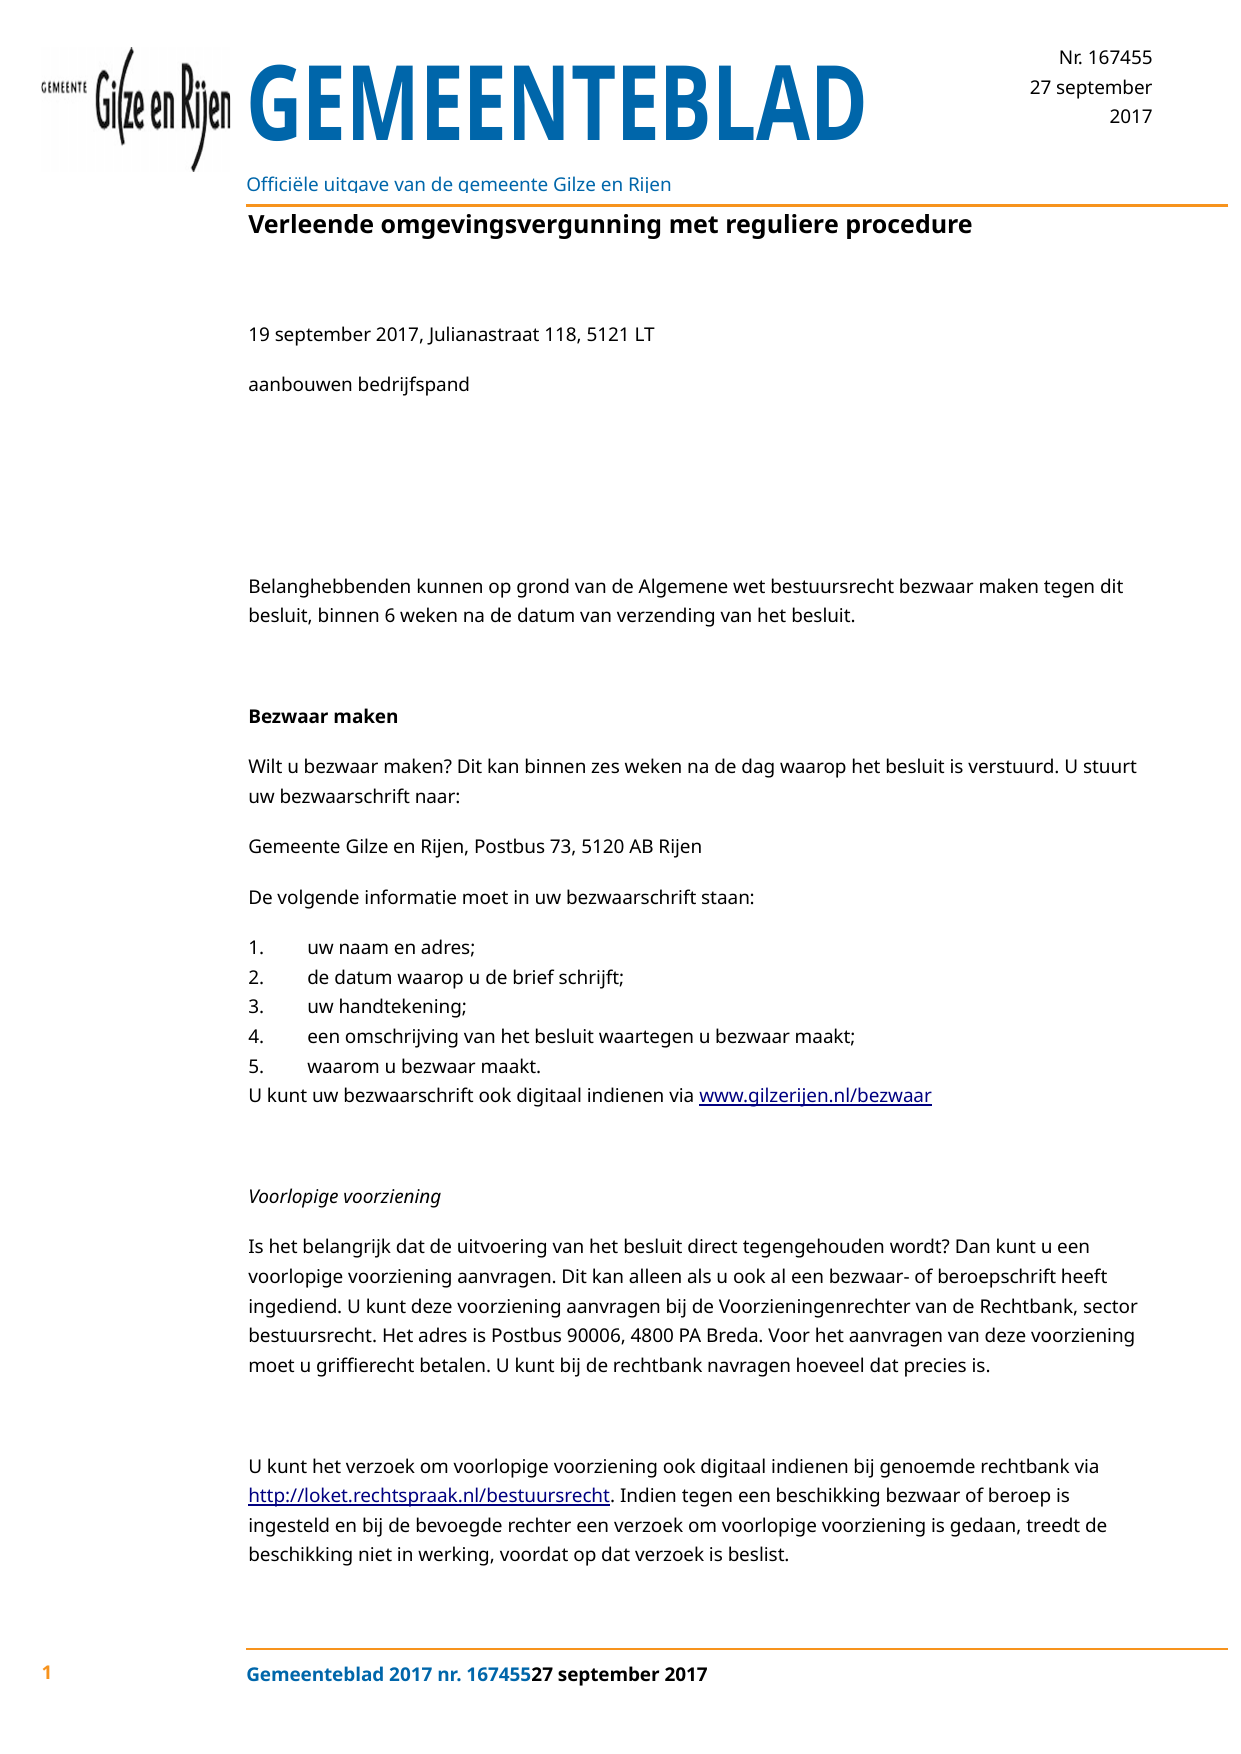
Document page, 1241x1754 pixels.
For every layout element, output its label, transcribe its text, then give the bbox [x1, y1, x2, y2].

text Belanghebbenden kunnen op grond van de Algemene wet bestuursrecht bezwaar maken tegen dit besluit, binnen 6 weken na de datum van verzending van het besluit. [248, 573, 1152, 628]
list de datum waarop u de brief schrijft; [248, 964, 1152, 990]
list uw naam en adres; [248, 934, 1152, 960]
list een omschrijving van het besluit waartegen u bezwaar maakt; [248, 1023, 1152, 1049]
text Voorlopige voorziening [248, 1183, 1152, 1209]
text Verleende omgevingsvergunning met reguliere procedure [248, 207, 1152, 241]
text U kunt het verzoek om voorlopige voorziening ook digitaal indienen bij genoemde rechtbank via http://loket.rechtspraak.nl/bestuursrecht. Indien tegen een beschikking bezwaar of beroep is ingesteld en bij de bevoegde rechter een verzoek om voorlopige voorziening is gedaan, treedt de beschikking niet in werking, voordat op dat verzoek is beslist. [248, 1453, 1152, 1567]
text U kunt uw bezwaarschrift ook digitaal indienen via www.gilzerijen.nl/bezwaar [248, 1082, 1152, 1108]
picture [41, 47, 231, 172]
text aanbouwen bedrijfspand [248, 371, 1152, 397]
text 19 september 2017, Julianastraat 118, 5121 LT [248, 321, 1152, 346]
text Is het belangrijk dat de uitvoering van het besluit direct tegengehouden wordt? Dan kunt u een voorlopige voorziening aanvragen. Dit kan alleen als u ook al een bezwaar- of beroepschrift heeft ingediend. U kunt deze voorziening aanvragen bij de Voorzieningenrechter van de Rechtbank, sector bestuursrecht. Het adres is Postbus 90006, 4800 PA Breda. Voor het aanvragen van deze voorziening moet u griffierecht betalen. U kunt bij de rechtbank navragen hoeveel dat precies is. [248, 1234, 1152, 1378]
list uw handtekening; [248, 994, 1152, 1019]
text Wilt u bezwaar maken? Dit kan binnen zes weken na de dag waarop het besluit is verstuurd. U stuurt uw bezwaarschrift naar: [248, 754, 1152, 809]
text De volgende informatie moet in uw bezwaarschrift staan: [248, 884, 1152, 910]
text Bezwaar maken [248, 703, 1152, 729]
text Gemeente Gilze en Rijen, Postbus 73, 5120 AB Rijen [248, 834, 1152, 859]
list waarom u bezwaar maakt. [248, 1053, 1152, 1078]
